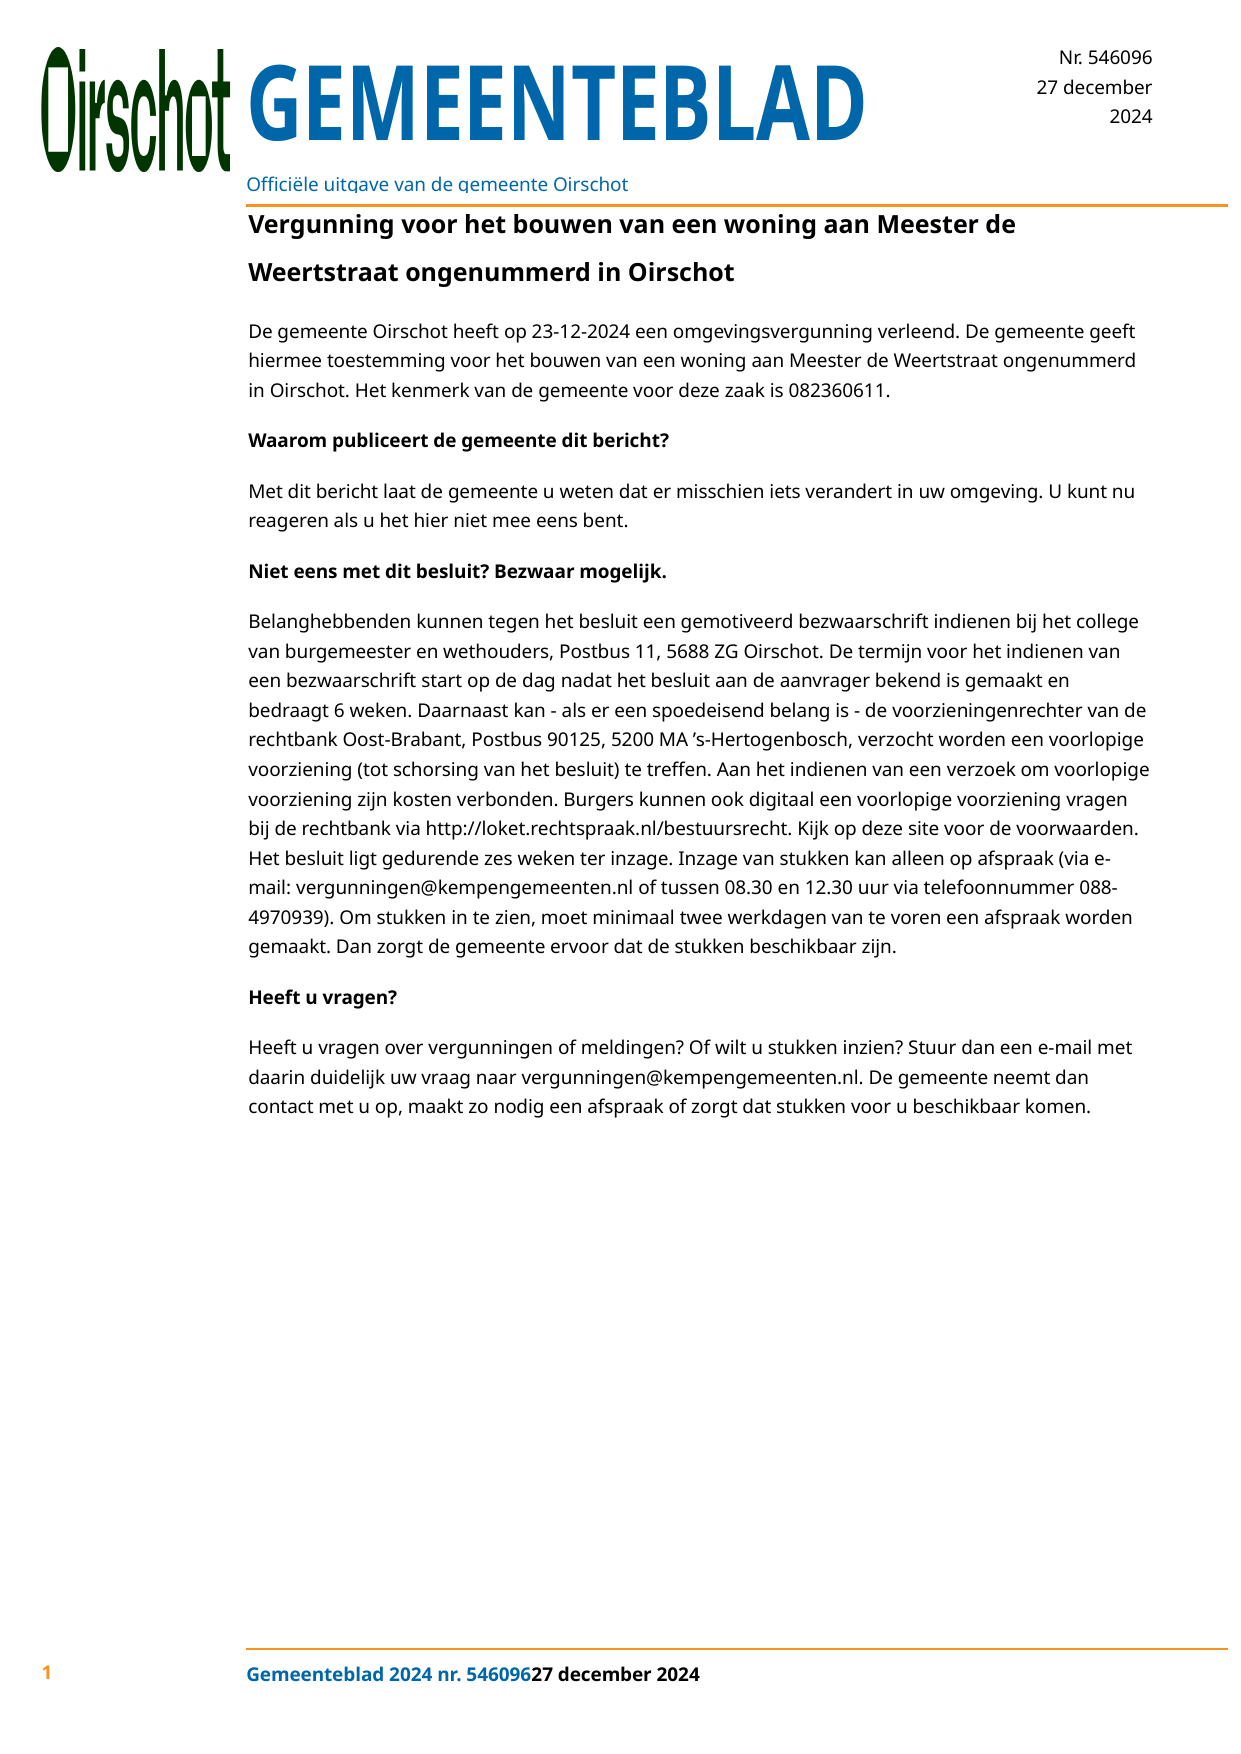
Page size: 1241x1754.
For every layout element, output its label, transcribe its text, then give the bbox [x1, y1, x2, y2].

picture [41, 47, 231, 172]
text De gemeente Oirschot heeft op 23-12-2024 een omgevingsvergunning verleend. De gemeente geeft hiermee toestemming voor het bouwen van een woning aan Meester de Weertstraat ongenummerd in Oirschot. Het kenmerk van de gemeente voor deze zaak is 082360611. [248, 318, 1152, 403]
text Niet eens met dit besluit? Bezwaar mogelijk. [248, 558, 1152, 584]
text Met dit bericht laat de gemeente u weten dat er misschien iets verandert in uw omgeving. U kunt nu reageren als u het hier niet mee eens bent. [248, 478, 1152, 533]
text Vergunning voor het bouwen van een woning aan Meester de Weertstraat ongenummerd in Oirschot [248, 207, 1152, 288]
text Waarom publiceert de gemeente dit bericht? [248, 427, 1152, 453]
text Heeft u vragen over vergunningen of meldingen? Of wilt u stukken inzien? Stuur dan een e-mail met daarin duidelijk uw vraag naar vergunningen@kempengemeenten.nl. De gemeente neemt dan contact met u op, maakt zo nodig een afspraak of zorgt dat stukken voor u beschikbaar komen. [248, 1034, 1152, 1119]
text Heeft u vragen? [248, 984, 1152, 1010]
text Belanghebbenden kunnen tegen het besluit een gemotiveerd bezwaarschrift indienen bij het college van burgemeester en wethouders, Postbus 11, 5688 ZG Oirschot. De termijn voor het indienen van een bezwaarschrift start op de dag nadat het besluit aan de aanvrager bekend is gemaakt en bedraagt 6 weken. Daarnaast kan - als er een spoedeisend belang is - de voorzieningenrechter van de rechtbank Oost-Brabant, Postbus 90125, 5200 MA ’s-Hertogenbosch, verzocht worden een voorlopige voorziening (tot schorsing van het besluit) te treffen. Aan het indienen van een verzoek om voorlopige voorziening zijn kosten verbonden. Burgers kunnen ook digitaal een voorlopige voorziening vragen bij de rechtbank via http://loket.rechtspraak.nl/bestuursrecht. Kijk op deze site voor de voorwaarden. Het besluit ligt gedurende zes weken ter inzage. Inzage van stukken kan alleen op afspraak (via e-mail: vergunningen@kempengemeenten.nl of tussen 08.30 en 12.30 uur via telefoonnummer 088-4970939). Om stukken in te zien, moet minimaal twee werkdagen van te voren een afspraak worden gemaakt. Dan zorgt de gemeente ervoor dat de stukken beschikbaar zijn. [248, 608, 1152, 959]
